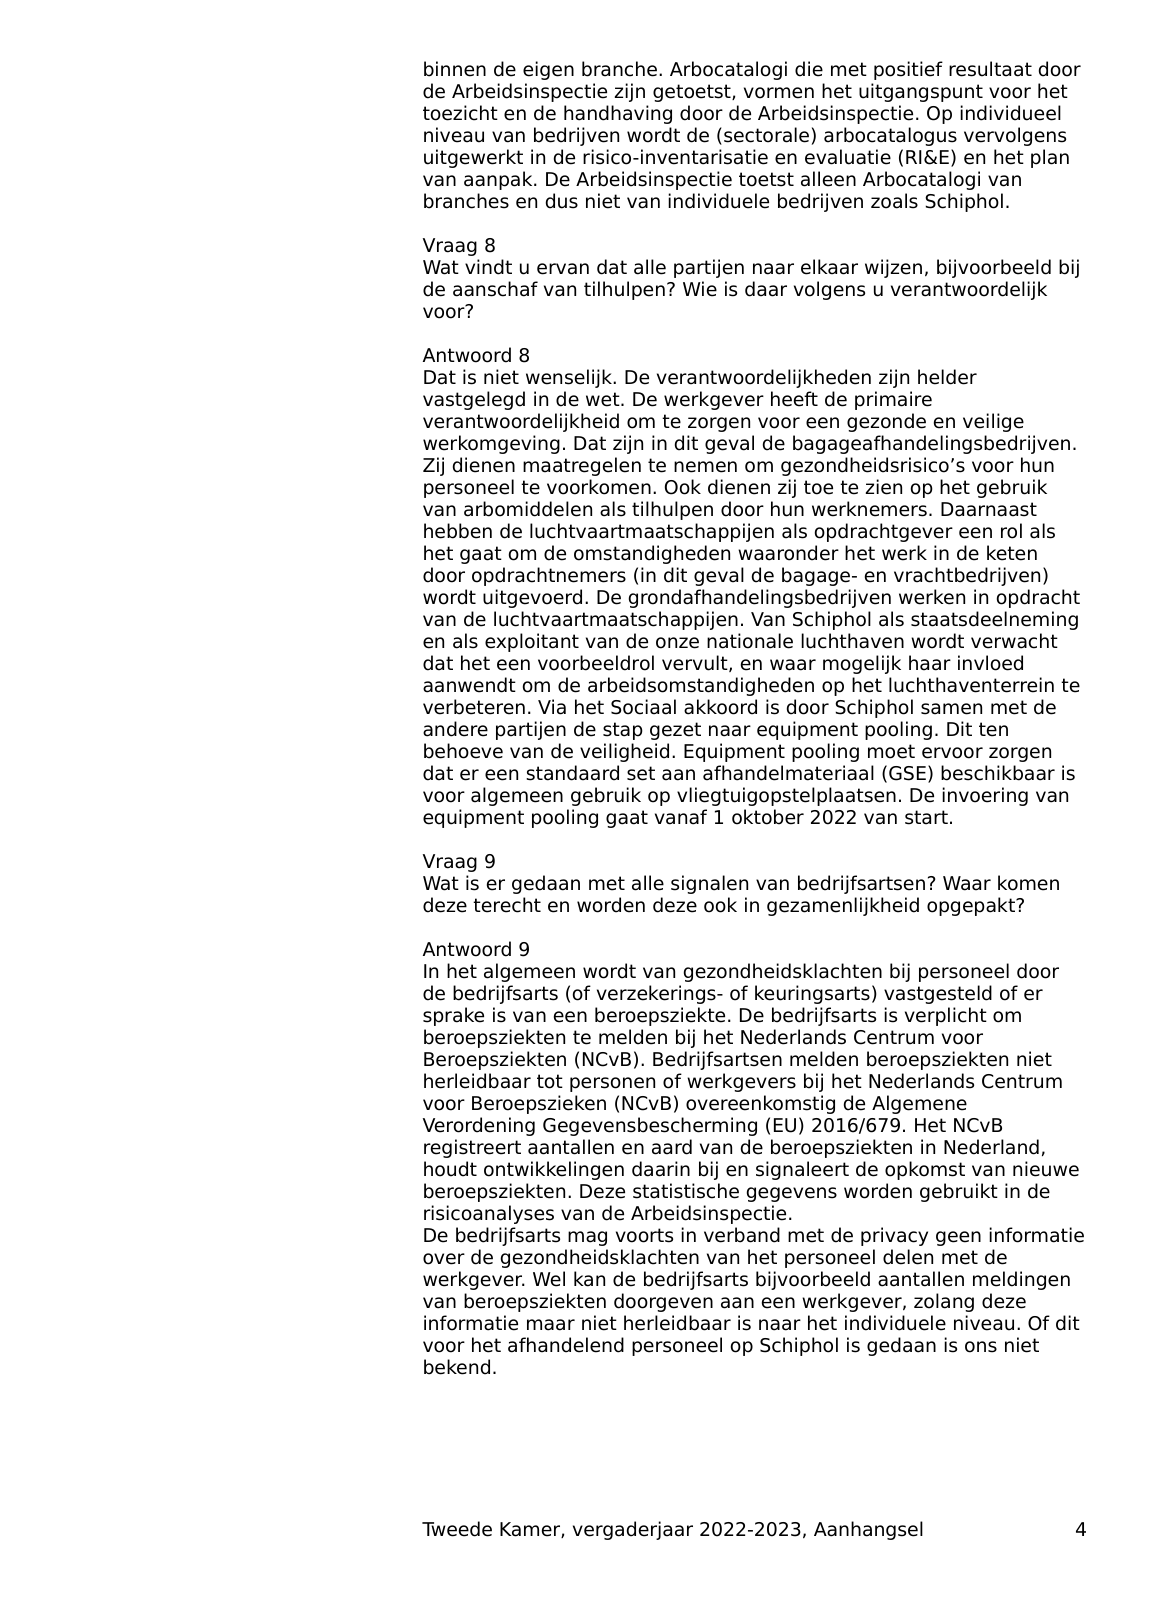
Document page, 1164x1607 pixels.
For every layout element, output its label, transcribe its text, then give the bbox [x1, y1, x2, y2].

text Antwoord 8 [422, 345, 1087, 367]
text Vraag 8 [422, 235, 1087, 257]
text Vraag 9 [422, 851, 1087, 873]
text Antwoord 9 [422, 939, 1087, 961]
text Wat vindt u ervan dat alle partijen naar elkaar wijzen, bijvoorbeeld bij de aanschaf van tilhulpen? Wie is daar volgens u verantwoordelijk voor? [422, 257, 1087, 323]
text Dat is niet wenselijk. De verantwoordelijkheden zijn helder vastgelegd in de wet. De werkgever heeft de primaire verantwoordelijkheid om te zorgen voor een gezonde en veilige werkomgeving. Dat zijn in dit geval de bagageafhandelingsbedrijven. Zij dienen maatregelen te nemen om gezondheidsrisico’s voor hun personeel te voorkomen. Ook dienen zij toe te zien op het gebruik van arbomiddelen als tilhulpen door hun werknemers. Daarnaast hebben de luchtvaartmaatschappijen als opdrachtgever een rol als het gaat om de omstandigheden waaronder het werk in de keten door opdrachtnemers (in dit geval de bagage- en vrachtbedrijven) wordt uitgevoerd. De grondafhandelingsbedrijven werken in opdracht van de luchtvaartmaatschappijen. Van Schiphol als staatsdeelneming en als exploitant van de onze nationale luchthaven wordt verwacht dat het een voorbeeldrol vervult, en waar mogelijk haar invloed aanwendt om de arbeidsomstandigheden op het luchthaventerrein te verbeteren. Via het Sociaal akkoord is door Schiphol samen met de andere partijen de stap gezet naar equipment pooling. Dit ten behoeve van de veiligheid. Equipment pooling moet ervoor zorgen dat er een standaard set aan afhandelmateriaal (GSE) beschikbaar is voor algemeen gebruik op vliegtuigopstelplaatsen. De invoering van equipment pooling gaat vanaf 1 oktober 2022 van start. [422, 367, 1087, 829]
text De bedrijfsarts mag voorts in verband met de privacy geen informatie over de gezondheidsklachten van het personeel delen met de werkgever. Wel kan de bedrijfsarts bijvoorbeeld aantallen meldingen van beroepsziekten doorgeven aan een werkgever, zolang deze informatie maar niet herleidbaar is naar het individuele niveau. Of dit voor het afhandelend personeel op Schiphol is gedaan is ons niet bekend. [422, 1225, 1087, 1379]
text Wat is er gedaan met alle signalen van bedrijfsartsen? Waar komen deze terecht en worden deze ook in gezamenlijkheid opgepakt? [422, 873, 1087, 917]
text In het algemeen wordt van gezondheidsklachten bij personeel door de bedrijfsarts (of verzekerings- of keuringsarts) vastgesteld of er sprake is van een beroepsziekte. De bedrijfsarts is verplicht om beroepsziekten te melden bij het Nederlands Centrum voor Beroepsziekten (NCvB). Bedrijfsartsen melden beroepsziekten niet herleidbaar tot personen of werkgevers bij het Nederlands Centrum voor Beroepszieken (NCvB) overeenkomstig de Algemene Verordening Gegevensbescherming (EU) 2016/679. Het NCvB registreert aantallen en aard van de beroepsziekten in Nederland, houdt ontwikkelingen daarin bij en signaleert de opkomst van nieuwe beroepsziekten. Deze statistische gegevens worden gebruikt in de risicoanalyses van de Arbeidsinspectie. [422, 961, 1087, 1225]
text binnen de eigen branche. Arbocatalogi die met positief resultaat door de Arbeidsinspectie zijn getoetst, vormen het uitgangspunt voor het toezicht en de handhaving door de Arbeidsinspectie. Op individueel niveau van bedrijven wordt de (sectorale) arbocatalogus vervolgens uitgewerkt in de risico-inventarisatie en evaluatie (RI&E) en het plan van aanpak. De Arbeidsinspectie toetst alleen Arbocatalogi van branches en dus niet van individuele bedrijven zoals Schiphol. [422, 59, 1087, 213]
